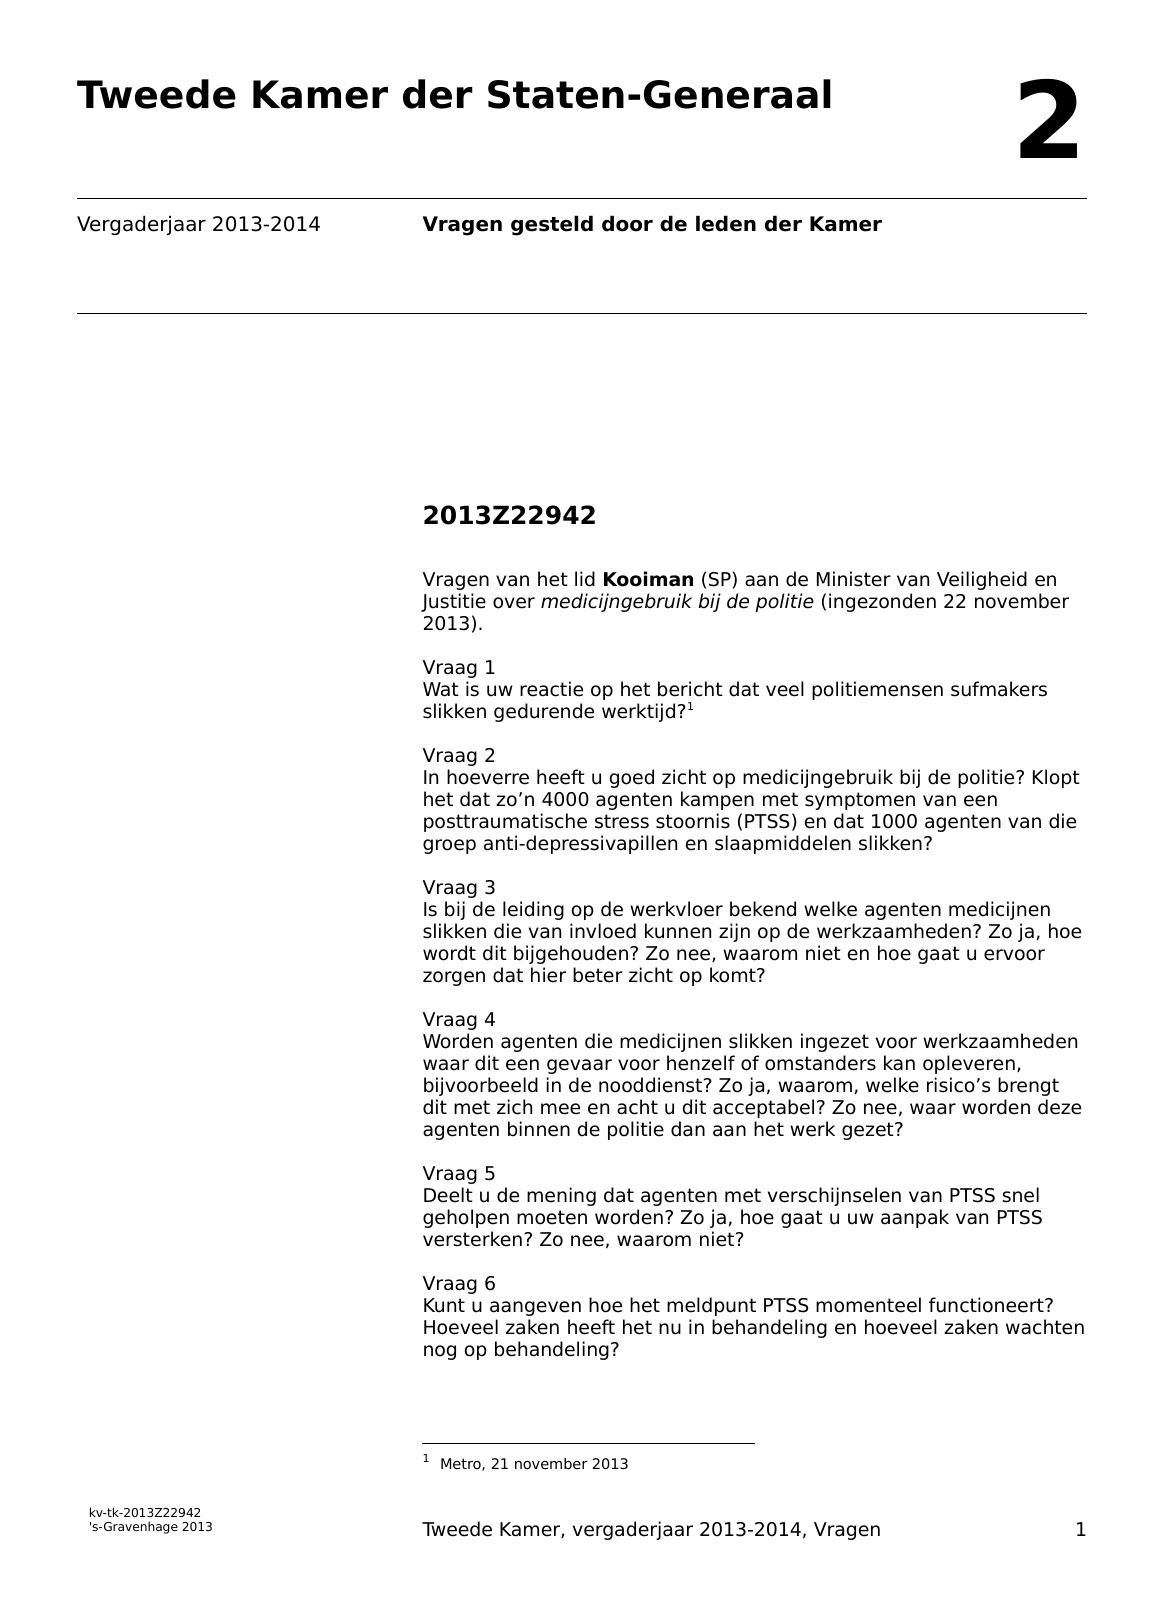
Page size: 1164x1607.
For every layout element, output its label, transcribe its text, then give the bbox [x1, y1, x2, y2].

text Vraag 2 [422, 745, 1087, 767]
text kv-tk-2013Z22942 [88, 1506, 323, 1520]
text In hoeverre heeft u goed zicht op medicijngebruik bij de politie? Klopt het dat zo’n 4000 agenten kampen met symptomen van een posttraumatische stress stoornis (PTSS) en dat 1000 agenten van die groep anti-depressivapillen en slaapmiddelen slikken? [422, 767, 1087, 855]
text Wat is uw reactie op het bericht dat veel politiemensen sufmakers slikken gedurende werktijd? [422, 679, 1087, 723]
text Kunt u aangeven hoe het meldpunt PTSS momenteel functioneert? Hoeveel zaken heeft het nu in behandeling en hoeveel zaken wachten nog op behandeling? [422, 1295, 1087, 1361]
text Vraag 6 [422, 1273, 1087, 1295]
text 's-Gravenhage 2013 [88, 1520, 323, 1534]
text Worden agenten die medicijnen slikken ingezet voor werkzaamheden waar dit een gevaar voor henzelf of omstanders kan opleveren, bijvoorbeeld in de nooddienst? Zo ja, waarom, welke risico’s brengt dit met zich mee en acht u dit acceptabel? Zo nee, waar worden deze agenten binnen de politie dan aan het werk gezet? [422, 1031, 1087, 1141]
table_cell Vragen gesteld door de leden der Kamer [422, 199, 1087, 313]
text 2013Z22942 [422, 501, 1087, 531]
text Vraag 4 [422, 1009, 1087, 1031]
text Vragen van het lid Kooiman (SP) aan de Minister van Veiligheid en Justitie over medicijngebruik bij de politie (ingezonden 22 november 2013). [422, 569, 1087, 635]
text Vraag 1 [422, 657, 1087, 679]
text Vraag 3 [422, 877, 1087, 899]
text Vraag 5 [422, 1163, 1087, 1185]
text Metro, 21 november 2013 [422, 1452, 1087, 1474]
text Is bij de leiding op de werkvloer bekend welke agenten medicijnen slikken die van invloed kunnen zijn op de werkzaamheden? Zo ja, hoe wordt dit bijgehouden? Zo nee, waarom niet en hoe gaat u ervoor zorgen dat hier beter zicht op komt? [422, 899, 1087, 987]
text Deelt u de mening dat agenten met verschijnselen van PTSS snel geholpen moeten worden? Zo ja, hoe gaat u uw aanpak van PTSS versterken? Zo nee, waarom niet? [422, 1185, 1087, 1251]
table_header Tweede Kamer der Staten-Generaal [77, 59, 886, 198]
table_cell Vergaderjaar 2013-2014 [77, 199, 422, 313]
table_header 2 [886, 59, 1087, 198]
